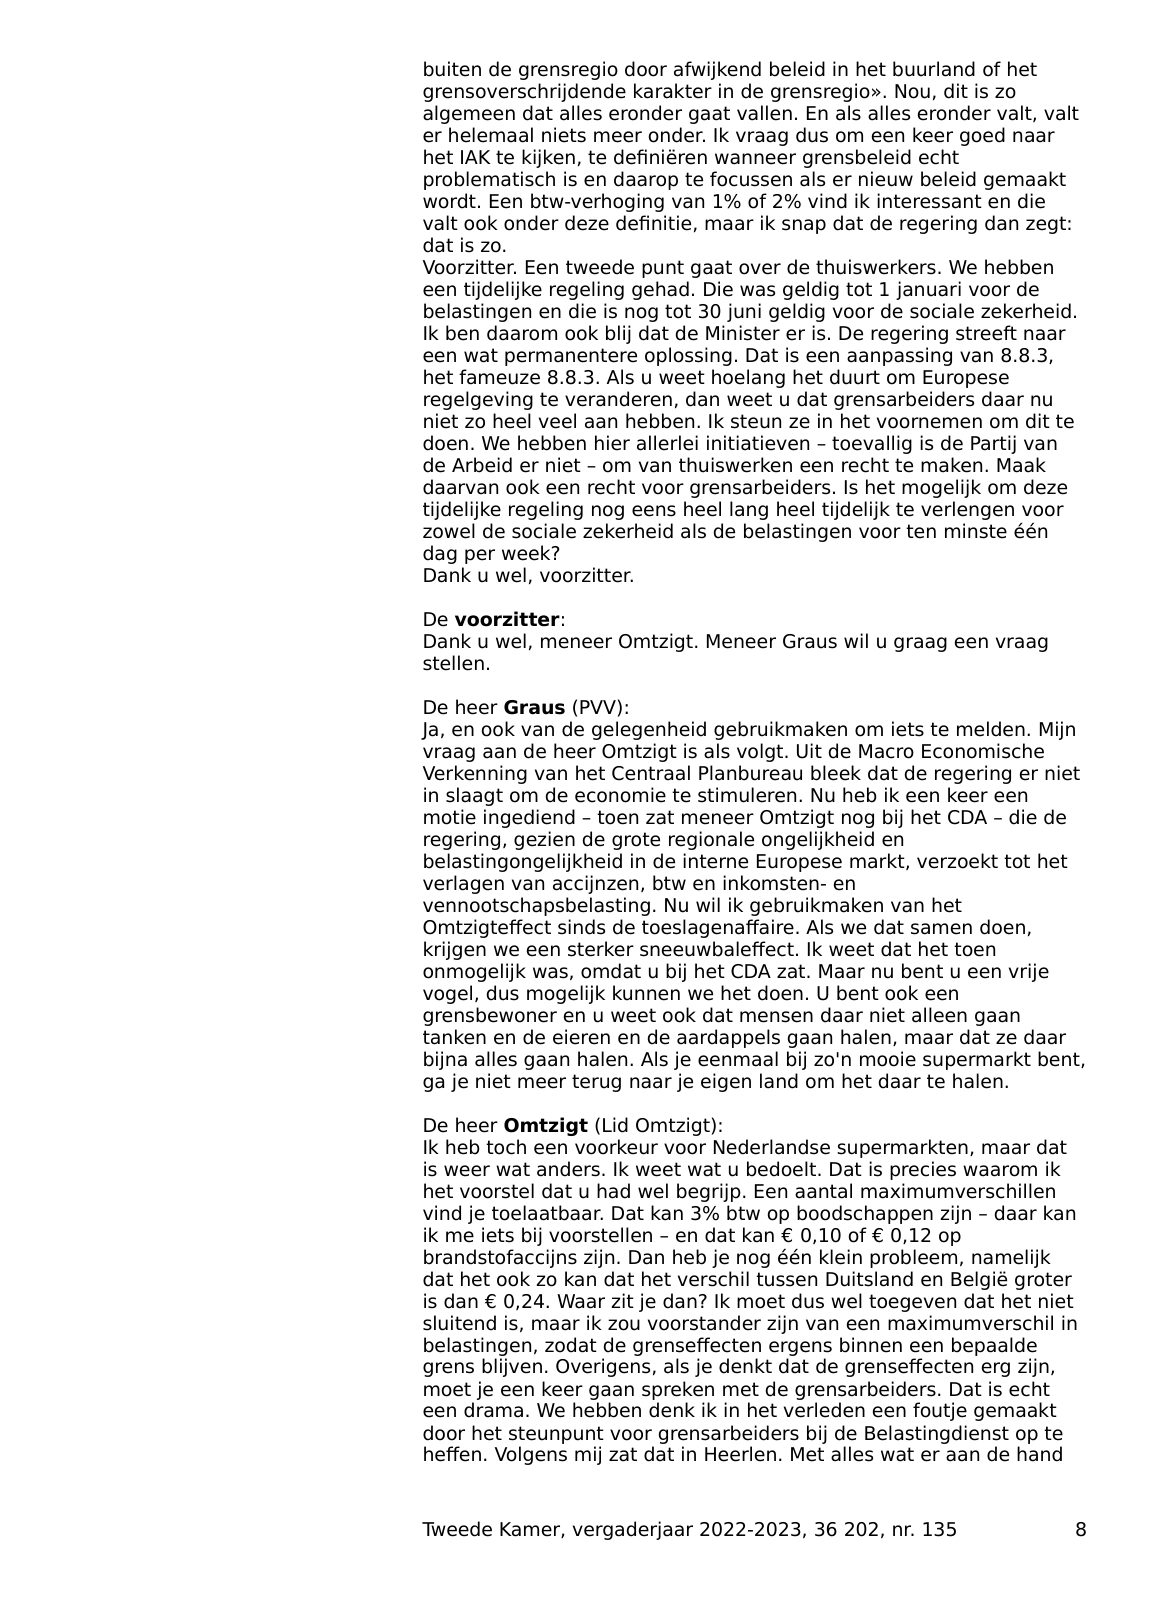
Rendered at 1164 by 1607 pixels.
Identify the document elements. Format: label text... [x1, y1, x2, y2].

text De voorzitter: [422, 609, 1087, 631]
text De heer Graus (PVV): [422, 697, 1087, 719]
text Dank u wel, voorzitter. [422, 564, 1087, 587]
text Ja, en ook van de gelegenheid gebruikmaken om iets te melden. Mijn vraag aan de heer Omtzigt is als volgt. Uit de Macro Economische Verkenning van het Centraal Planbureau bleek dat de regering er niet in slaagt om de economie te stimuleren. Nu heb ik een keer een motie ingediend – toen zat meneer Omtzigt nog bij het CDA – die de regering, gezien de grote regionale ongelijkheid en belastingongelijkheid in de interne Europese markt, verzoekt tot het verlagen van accijnzen, btw en inkomsten- en vennootschapsbelasting. Nu wil ik gebruikmaken van het Omtzigteffect sinds de toeslagenaffaire. Als we dat samen doen, krijgen we een sterker sneeuwbaleffect. Ik weet dat het toen onmogelijk was, omdat u bij het CDA zat. Maar nu bent u een vrije vogel, dus mogelijk kunnen we het doen. U bent ook een grensbewoner en u weet ook dat mensen daar niet alleen gaan tanken en de eieren en de aardappels gaan halen, maar dat ze daar bijna alles gaan halen. Als je eenmaal bij zo'n mooie supermarkt bent, ga je niet meer terug naar je eigen land om het daar te halen. [422, 719, 1087, 1092]
text De heer Omtzigt (Lid Omtzigt): [422, 1115, 1087, 1137]
text buiten de grensregio door afwijkend beleid in het buurland of het grensoverschrijdende karakter in de grensregio». Nou, dit is zo algemeen dat alles eronder gaat vallen. En als alles eronder valt, valt er helemaal niets meer onder. Ik vraag dus om een keer goed naar het IAK te kijken, te definiëren wanneer grensbeleid echt problematisch is en daarop te focussen als er nieuw beleid gemaakt wordt. Een btw-verhoging van 1% of 2% vind ik interessant en die valt ook onder deze definitie, maar ik snap dat de regering dan zegt: dat is zo. [422, 59, 1087, 257]
text Dank u wel, meneer Omtzigt. Meneer Graus wil u graag een vraag stellen. [422, 631, 1087, 675]
text Ik heb toch een voorkeur voor Nederlandse supermarkten, maar dat is weer wat anders. Ik weet wat u bedoelt. Dat is precies waarom ik het voorstel dat u had wel begrijp. Een aantal maximumverschillen vind je toelaatbaar. Dat kan 3% btw op boodschappen zijn – daar kan ik me iets bij voorstellen – en dat kan € 0,10 of € 0,12 op brandstofaccijns zijn. Dan heb je nog één klein probleem, namelijk dat het ook zo kan dat het verschil tussen Duitsland en België groter is dan € 0,24. Waar zit je dan? Ik moet dus wel toegeven dat het niet sluitend is, maar ik zou voorstander zijn van een maximumverschil in belastingen, zodat de grenseffecten ergens binnen een bepaalde grens blijven. Overigens, als je denkt dat de grenseffecten erg zijn, moet je een keer gaan spreken met de grensarbeiders. Dat is echt een drama. We hebben denk ik in het verleden een foutje gemaakt door het steunpunt voor grensarbeiders bij de Belastingdienst op te heffen. Volgens mij zat dat in Heerlen. Met alles wat er aan de hand [422, 1137, 1087, 1466]
text Voorzitter. Een tweede punt gaat over de thuiswerkers. We hebben een tijdelijke regeling gehad. Die was geldig tot 1 januari voor de belastingen en die is nog tot 30 juni geldig voor de sociale zekerheid. Ik ben daarom ook blij dat de Minister er is. De regering streeft naar een wat permanentere oplossing. Dat is een aanpassing van 8.8.3, het fameuze 8.8.3. Als u weet hoelang het duurt om Europese regelgeving te veranderen, dan weet u dat grensarbeiders daar nu niet zo heel veel aan hebben. Ik steun ze in het voornemen om dit te doen. We hebben hier allerlei initiatieven – toevallig is de Partij van de Arbeid er niet – om van thuiswerken een recht te maken. Maak daarvan ook een recht voor grensarbeiders. Is het mogelijk om deze tijdelijke regeling nog eens heel lang heel tijdelijk te verlengen voor zowel de sociale zekerheid als de belastingen voor ten minste één dag per week? [422, 257, 1087, 564]
